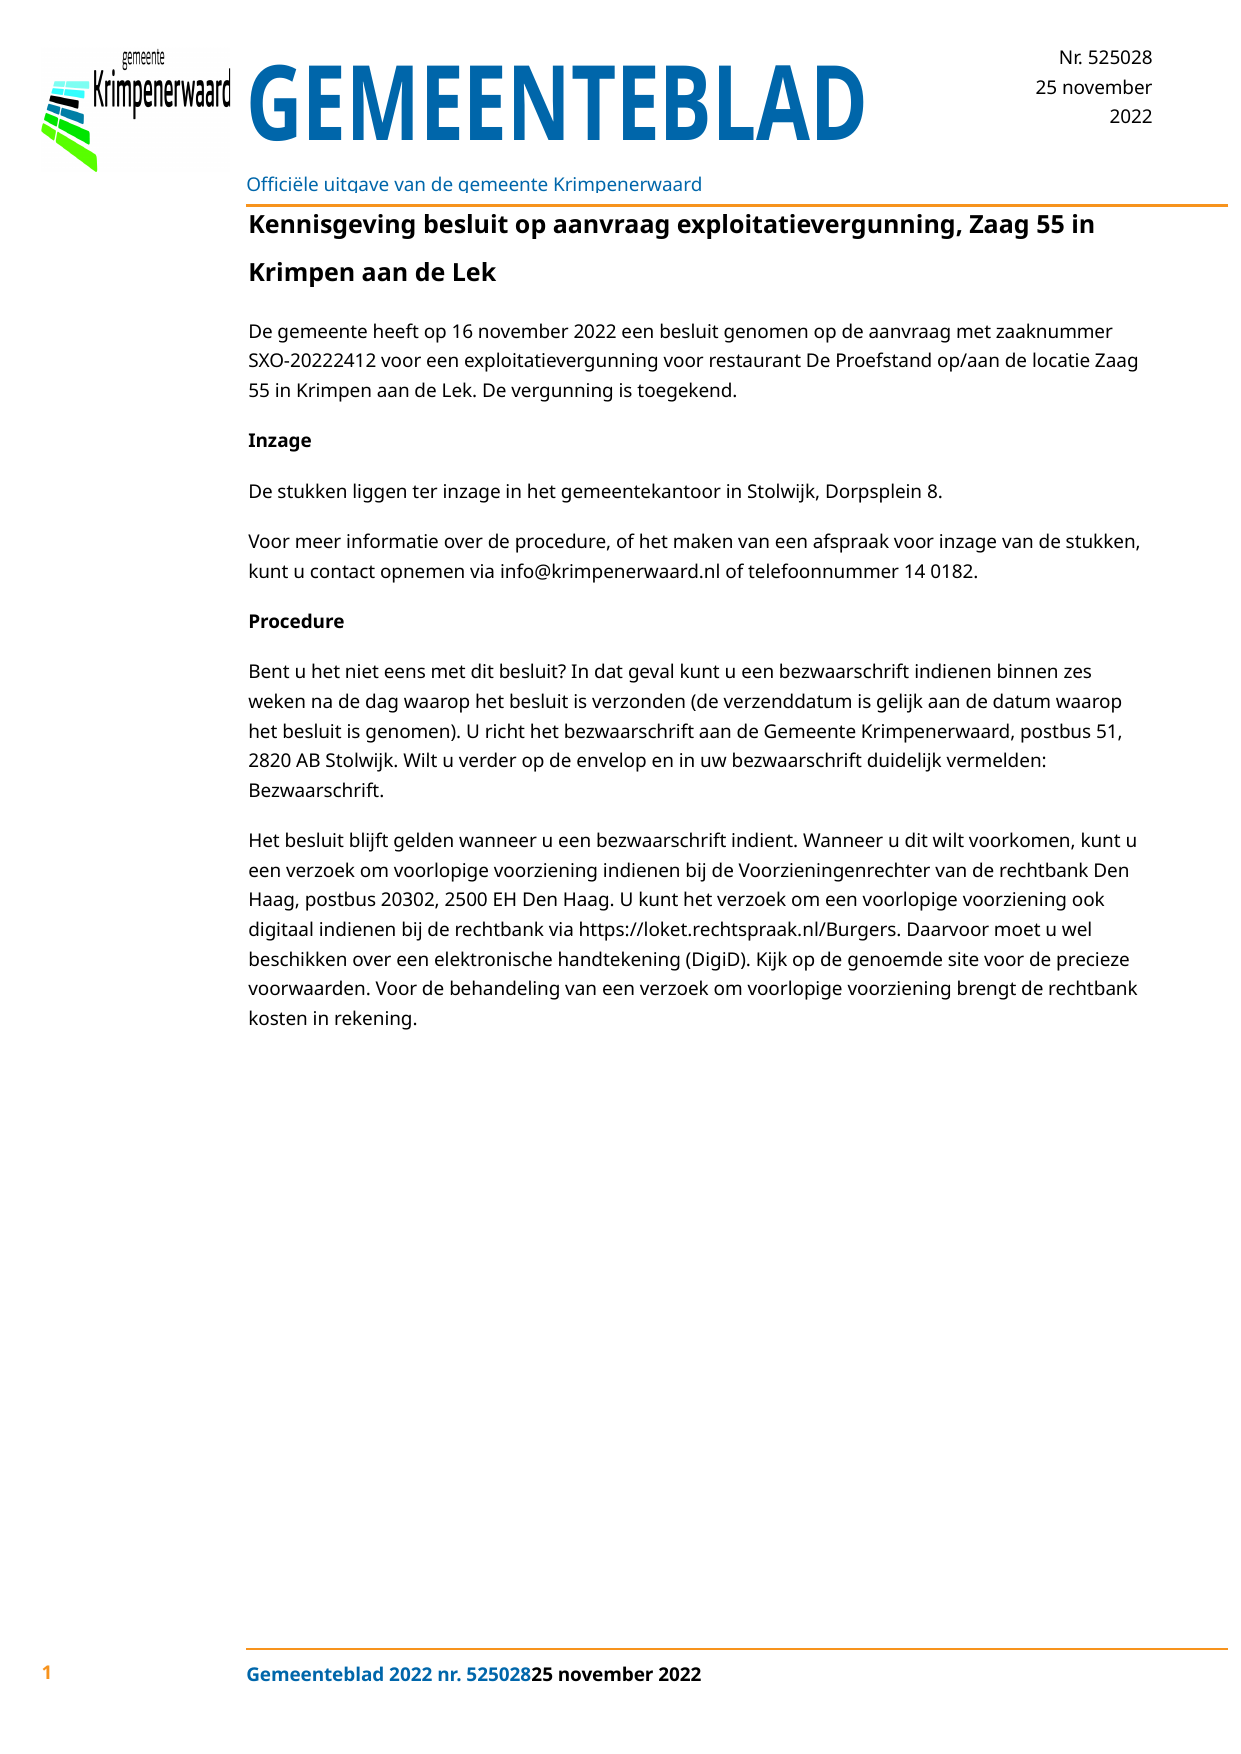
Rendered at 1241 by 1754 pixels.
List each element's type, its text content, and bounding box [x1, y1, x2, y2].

text De gemeente heeft op 16 november 2022 een besluit genomen op de aanvraag met zaaknummer SXO-20222412 voor een exploitatievergunning voor restaurant De Proefstand op/aan de locatie Zaag 55 in Krimpen aan de Lek. De vergunning is toegekend. [248, 318, 1152, 403]
text Procedure [248, 608, 1152, 634]
text De stukken liggen ter inzage in het gemeentekantoor in Stolwijk, Dorpsplein 8. [248, 478, 1152, 504]
text Kennisgeving besluit op aanvraag exploitatievergunning, Zaag 55 in Krimpen aan de Lek [248, 207, 1152, 288]
text Inzage [248, 427, 1152, 453]
text Bent u het niet eens met dit besluit? In dat geval kunt u een bezwaarschrift indienen binnen zes weken na de dag waarop het besluit is verzonden (de verzenddatum is gelijk aan de datum waarop het besluit is genomen). U richt het bezwaarschrift aan de Gemeente Krimpenerwaard, postbus 51, 2820 AB Stolwijk. Wilt u verder op de envelop en in uw bezwaarschrift duidelijk vermelden: Bezwaarschrift. [248, 659, 1152, 803]
text Het besluit blijft gelden wanneer u een bezwaarschrift indient. Wanneer u dit wilt voorkomen, kunt u een verzoek om voorlopige voorziening indienen bij de Voorzieningenrechter van de rechtbank Den Haag, postbus 20302, 2500 EH Den Haag. U kunt het verzoek om een voorlopige voorziening ook digitaal indienen bij de rechtbank via https://loket.rechtspraak.nl/Burgers. Daarvoor moet u wel beschikken over een elektronische handtekening (DigiD). Kijk op de genoemde site voor de precieze voorwaarden. Voor de behandeling van een verzoek om voorlopige voorziening brengt de rechtbank kosten in rekening. [248, 827, 1152, 1031]
text Voor meer informatie over de procedure, of het maken van een afspraak voor inzage van de stukken, kunt u contact opnemen via info@krimpenerwaard.nl of telefoonnummer 14 0182. [248, 528, 1152, 584]
picture [41, 47, 231, 172]
